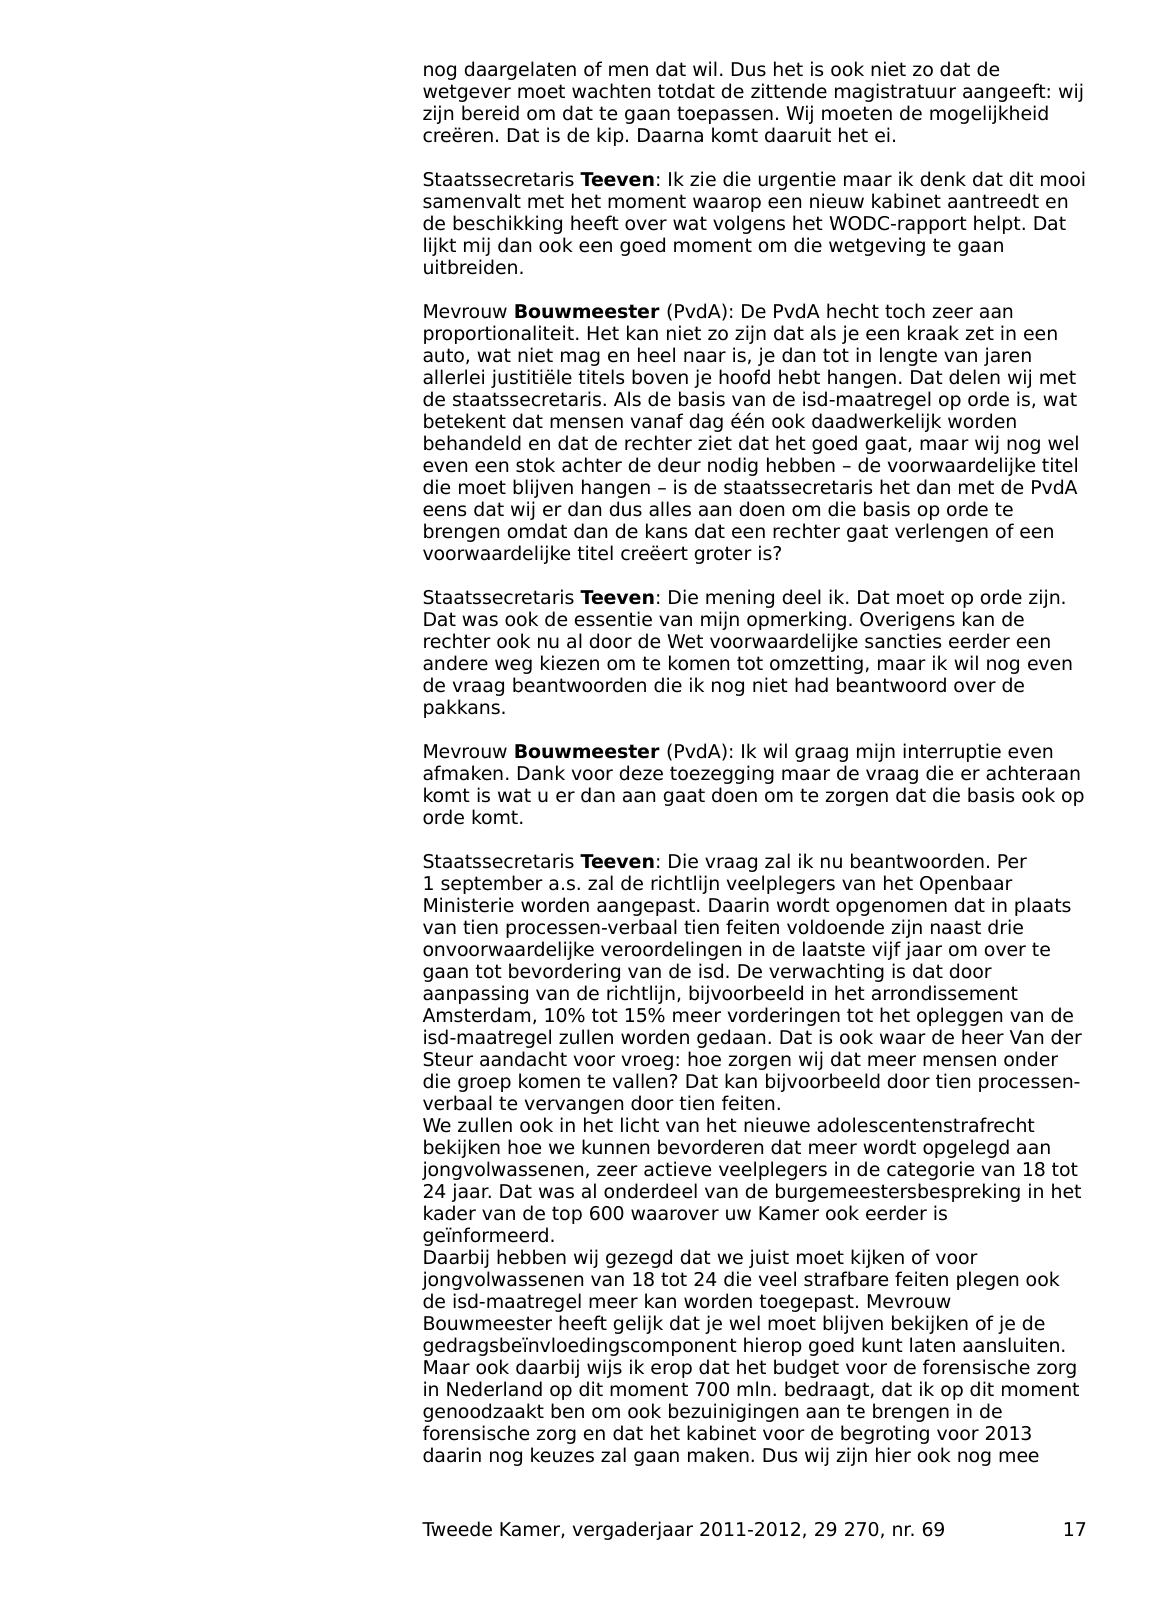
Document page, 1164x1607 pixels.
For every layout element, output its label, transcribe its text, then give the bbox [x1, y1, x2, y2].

text Mevrouw Bouwmeester (PvdA): Ik wil graag mijn interruptie even afmaken. Dank voor deze toezegging maar de vraag die er achteraan komt is wat u er dan aan gaat doen om te zorgen dat die basis ook op orde komt. [422, 741, 1087, 829]
text nog daargelaten of men dat wil. Dus het is ook niet zo dat de wetgever moet wachten totdat de zittende magistratuur aangeeft: wij zijn bereid om dat te gaan toepassen. Wij moeten de mogelijkheid creëren. Dat is de kip. Daarna komt daaruit het ei. [422, 59, 1087, 147]
text Staatssecretaris Teeven: Ik zie die urgentie maar ik denk dat dit mooi samenvalt met het moment waarop een nieuw kabinet aantreedt en de beschikking heeft over wat volgens het WODC-rapport helpt. Dat lijkt mij dan ook een goed moment om die wetgeving te gaan uitbreiden. [422, 169, 1087, 279]
text Staatssecretaris Teeven: Die vraag zal ik nu beantwoorden. Per 1 september a.s. zal de richtlijn veelplegers van het Openbaar Ministerie worden aangepast. Daarin wordt opgenomen dat in plaats van tien processen-verbaal tien feiten voldoende zijn naast drie onvoorwaardelijke veroordelingen in de laatste vijf jaar om over te gaan tot bevordering van de isd. De verwachting is dat door aanpassing van de richtlijn, bijvoorbeeld in het arrondissement Amsterdam, 10% tot 15% meer vorderingen tot het opleggen van de isd-maatregel zullen worden gedaan. Dat is ook waar de heer Van der Steur aandacht voor vroeg: hoe zorgen wij dat meer mensen onder die groep komen te vallen? Dat kan bijvoorbeeld door tien processen-verbaal te vervangen door tien feiten. [422, 851, 1087, 1115]
text Staatssecretaris Teeven: Die mening deel ik. Dat moet op orde zijn. Dat was ook de essentie van mijn opmerking. Overigens kan de rechter ook nu al door de Wet voorwaardelijke sancties eerder een andere weg kiezen om te komen tot omzetting, maar ik wil nog even de vraag beantwoorden die ik nog niet had beantwoord over de pakkans. [422, 587, 1087, 719]
text Mevrouw Bouwmeester (PvdA): De PvdA hecht toch zeer aan proportionaliteit. Het kan niet zo zijn dat als je een kraak zet in een auto, wat niet mag en heel naar is, je dan tot in lengte van jaren allerlei justitiële titels boven je hoofd hebt hangen. Dat delen wij met de staatssecretaris. Als de basis van de isd-maatregel op orde is, wat betekent dat mensen vanaf dag één ook daadwerkelijk worden behandeld en dat de rechter ziet dat het goed gaat, maar wij nog wel even een stok achter de deur nodig hebben – de voorwaardelijke titel die moet blijven hangen – is de staatssecretaris het dan met de PvdA eens dat wij er dan dus alles aan doen om die basis op orde te brengen omdat dan de kans dat een rechter gaat verlengen of een voorwaardelijke titel creëert groter is? [422, 301, 1087, 565]
text Daarbij hebben wij gezegd dat we juist moet kijken of voor jongvolwassenen van 18 tot 24 die veel strafbare feiten plegen ook de isd-maatregel meer kan worden toegepast. Mevrouw Bouwmeester heeft gelijk dat je wel moet blijven bekijken of je de gedragsbeïnvloedingscomponent hierop goed kunt laten aansluiten. Maar ook daarbij wijs ik erop dat het budget voor de forensische zorg in Nederland op dit moment 700 mln. bedraagt, dat ik op dit moment genoodzaakt ben om ook bezuinigingen aan te brengen in de forensische zorg en dat het kabinet voor de begroting voor 2013 daarin nog keuzes zal gaan maken. Dus wij zijn hier ook nog mee [422, 1247, 1087, 1467]
text We zullen ook in het licht van het nieuwe adolescentenstrafrecht bekijken hoe we kunnen bevorderen dat meer wordt opgelegd aan jongvolwassenen, zeer actieve veelplegers in de categorie van 18 tot 24 jaar. Dat was al onderdeel van de burgemeestersbespreking in het kader van de top 600 waarover uw Kamer ook eerder is geïnformeerd. [422, 1115, 1087, 1247]
